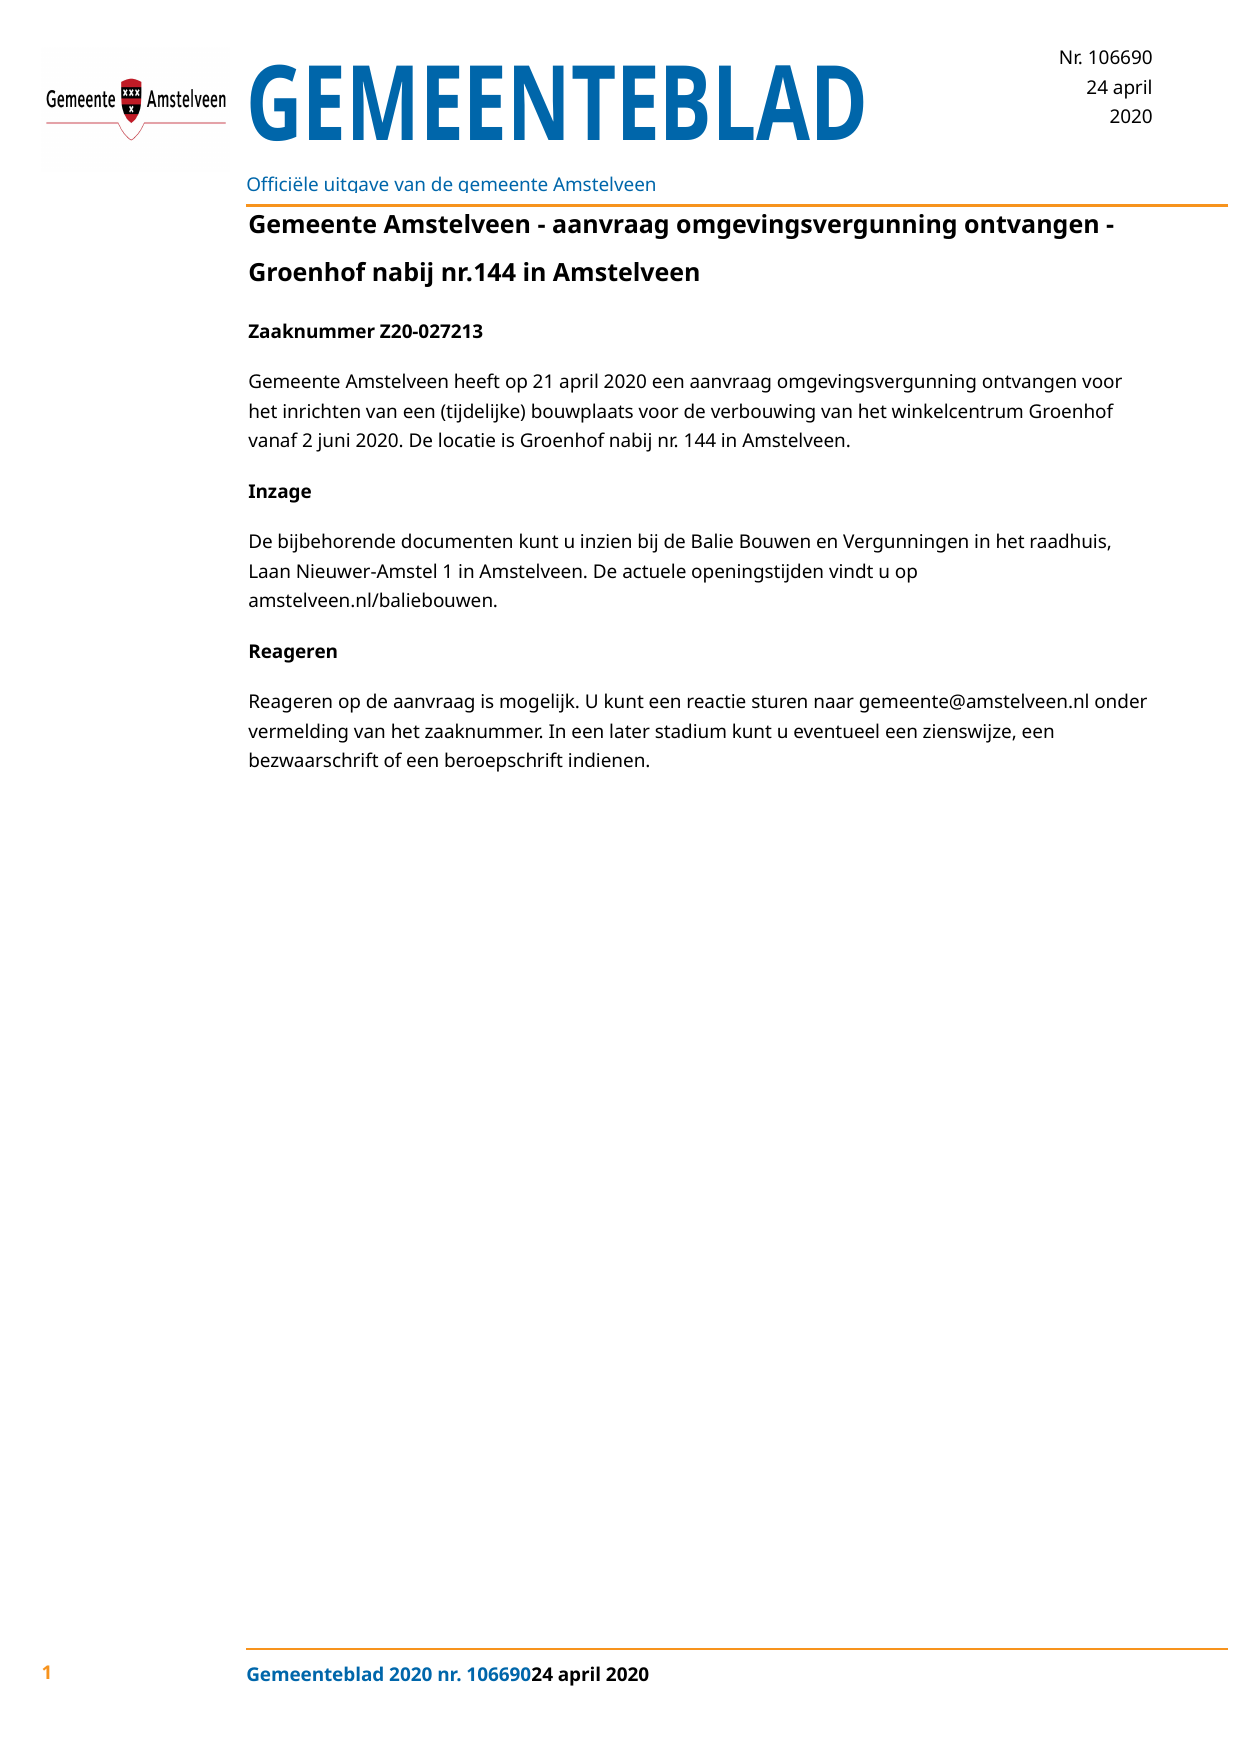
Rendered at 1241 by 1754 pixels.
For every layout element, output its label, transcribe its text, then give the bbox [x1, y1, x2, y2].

text Inzage [248, 478, 1152, 504]
text Reageren [248, 638, 1152, 664]
text Gemeente Amstelveen - aanvraag omgevingsvergunning ontvangen - Groenhof nabij nr.144 in Amstelveen [248, 207, 1152, 288]
text Gemeente Amstelveen heeft op 21 april 2020 een aanvraag omgevingsvergunning ontvangen voor het inrichten van een (tijdelijke) bouwplaats voor de verbouwing van het winkelcentrum Groenhof vanaf 2 juni 2020. De locatie is Groenhof nabij nr. 144 in Amstelveen. [248, 368, 1152, 453]
text Reageren op de aanvraag is mogelijk. U kunt een reactie sturen naar gemeente@amstelveen.nl onder vermelding van het zaaknummer. In een later stadium kunt u eventueel een zienswijze, een bezwaarschrift of een beroepschrift indienen. [248, 688, 1152, 773]
text De bijbehorende documenten kunt u inzien bij de Balie Bouwen en Vergunningen in het raadhuis, Laan Nieuwer-Amstel 1 in Amstelveen. De actuele openingstijden vindt u op amstelveen.nl/baliebouwen. [248, 528, 1152, 613]
text Zaaknummer Z20-027213 [248, 318, 1152, 344]
picture [41, 47, 231, 172]
